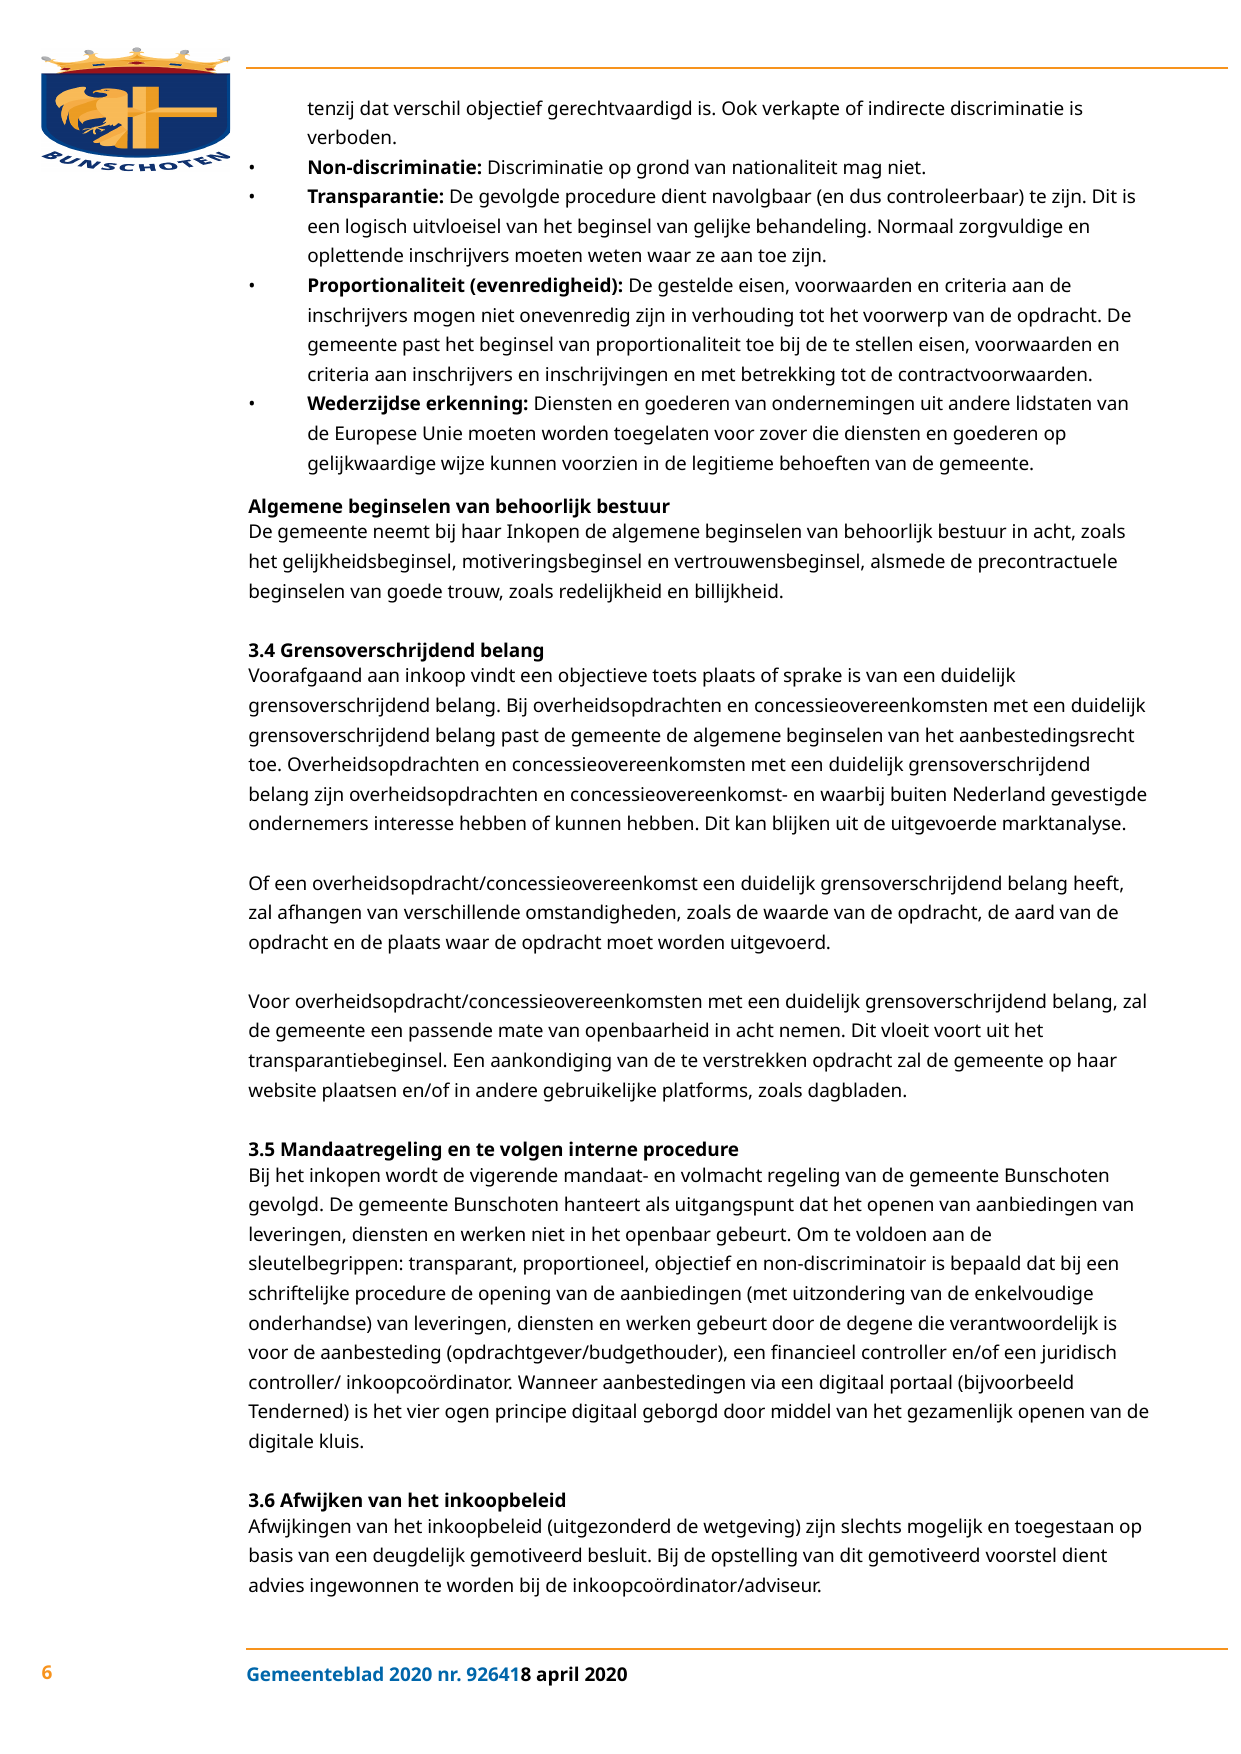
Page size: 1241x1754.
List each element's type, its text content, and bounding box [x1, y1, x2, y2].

list Non-discriminatie: Discriminatie op grond van nationaliteit mag niet. [248, 154, 1152, 180]
text 3.4 Grensoverschrijdend belang [248, 637, 1152, 663]
list Proportionaliteit (evenredigheid): De gestelde eisen, voorwaarden en criteria aan de inschrijvers mogen niet onevenredig zijn in verhouding tot het voorwerp van de opdracht. De gemeente past het beginsel van proportionaliteit toe bij de te stellen eisen, voorwaarden en criteria aan inschrijvers en inschrijvingen en met betrekking tot de contractvoorwaarden. [248, 272, 1152, 387]
text Of een overheidsopdracht/concessieovereenkomst een duidelijk grensoverschrijdend belang heeft, zal afhangen van verschillende omstandigheden, zoals de waarde van de opdracht, de aard van de opdracht en de plaats waar de opdracht moet worden uitgevoerd. [248, 870, 1152, 955]
picture [41, 47, 231, 172]
text Voor overheidsopdracht/concessieovereenkomsten met een duidelijk grensoverschrijdend belang, zal de gemeente een passende mate van openbaarheid in acht nemen. Dit vloeit voort uit het transparantiebeginsel. Een aankondiging van de te verstrekken opdracht zal de gemeente op haar website plaatsen en/of in andere gebruikelijke platforms, zoals dagbladen. [248, 988, 1152, 1103]
text Algemene beginselen van behoorlijk bestuur [248, 493, 1152, 519]
list Transparantie: De gevolgde procedure dient navolgbaar (en dus controleerbaar) te zijn. Dit is een logisch uitvloeisel van het beginsel van gelijke behandeling. Normaal zorgvuldige en oplettende inschrijvers moeten weten waar ze aan toe zijn. [248, 183, 1152, 268]
text Voorafgaand aan inkoop vindt een objectieve toets plaats of sprake is van een duidelijk grensoverschrijdend belang. Bij overheidsopdrachten en concessieovereenkomsten met een duidelijk grensoverschrijdend belang past de gemeente de algemene beginselen van het aanbestedingsrecht toe. Overheidsopdrachten en concessieovereenkomsten met een duidelijk grensoverschrijdend belang zijn overheidsopdrachten en concessieovereenkomst- en waarbij buiten Nederland gevestigde ondernemers interesse hebben of kunnen hebben. Dit kan blijken uit de uitgevoerde marktanalyse. [248, 663, 1152, 836]
text 3.5 Mandaatregeling en te volgen interne procedure [248, 1136, 1152, 1162]
text Afwijkingen van het inkoopbeleid (uitgezonderd de wetgeving) zijn slechts mogelijk en toegestaan op basis van een deugdelijk gemotiveerd besluit. Bij de opstelling van dit gemotiveerd voorstel dient advies ingewonnen te worden bij de inkoopcoördinator/adviseur. [248, 1513, 1152, 1598]
text 3.6 Afwijken van het inkoopbeleid [248, 1487, 1152, 1513]
text Bij het inkopen wordt de vigerende mandaat- en volmacht regeling van de gemeente Bunschoten gevolgd. De gemeente Bunschoten hanteert als uitgangspunt dat het openen van aanbiedingen van leveringen, diensten en werken niet in het openbaar gebeurt. Om te voldoen aan de sleutelbegrippen: transparant, proportioneel, objectief en non-discriminatoir is bepaald dat bij een schriftelijke procedure de opening van de aanbiedingen (met uitzondering van de enkelvoudige onderhandse) van leveringen, diensten en werken gebeurt door de degene die verantwoordelijk is voor de aanbesteding (opdrachtgever/budgethouder), een financieel controller en/of een juridisch controller/ inkoopcoördinator. Wanneer aanbestedingen via een digitaal portaal (bijvoorbeeld Tenderned) is het vier ogen principe digitaal geborgd door middel van het gezamenlijk openen van de digitale kluis. [248, 1162, 1152, 1454]
list Wederzijdse erkenning: Diensten en goederen van ondernemingen uit andere lidstaten van de Europese Unie moeten worden toegelaten voor zover die diensten en goederen op gelijkwaardige wijze kunnen voorzien in de legitieme behoeften van de gemeente. [248, 391, 1152, 476]
list tenzij dat verschil objectief gerechtvaardigd is. Ook verkapte of indirecte discriminatie is verboden. [248, 95, 1152, 150]
text De gemeente neemt bij haar Inkopen de algemene beginselen van behoorlijk bestuur in acht, zoals het gelijkheidsbeginsel, motiveringsbeginsel en vertrouwensbeginsel, alsmede de precontractuele beginselen van goede trouw, zoals redelijkheid en billijkheid. [248, 519, 1152, 603]
